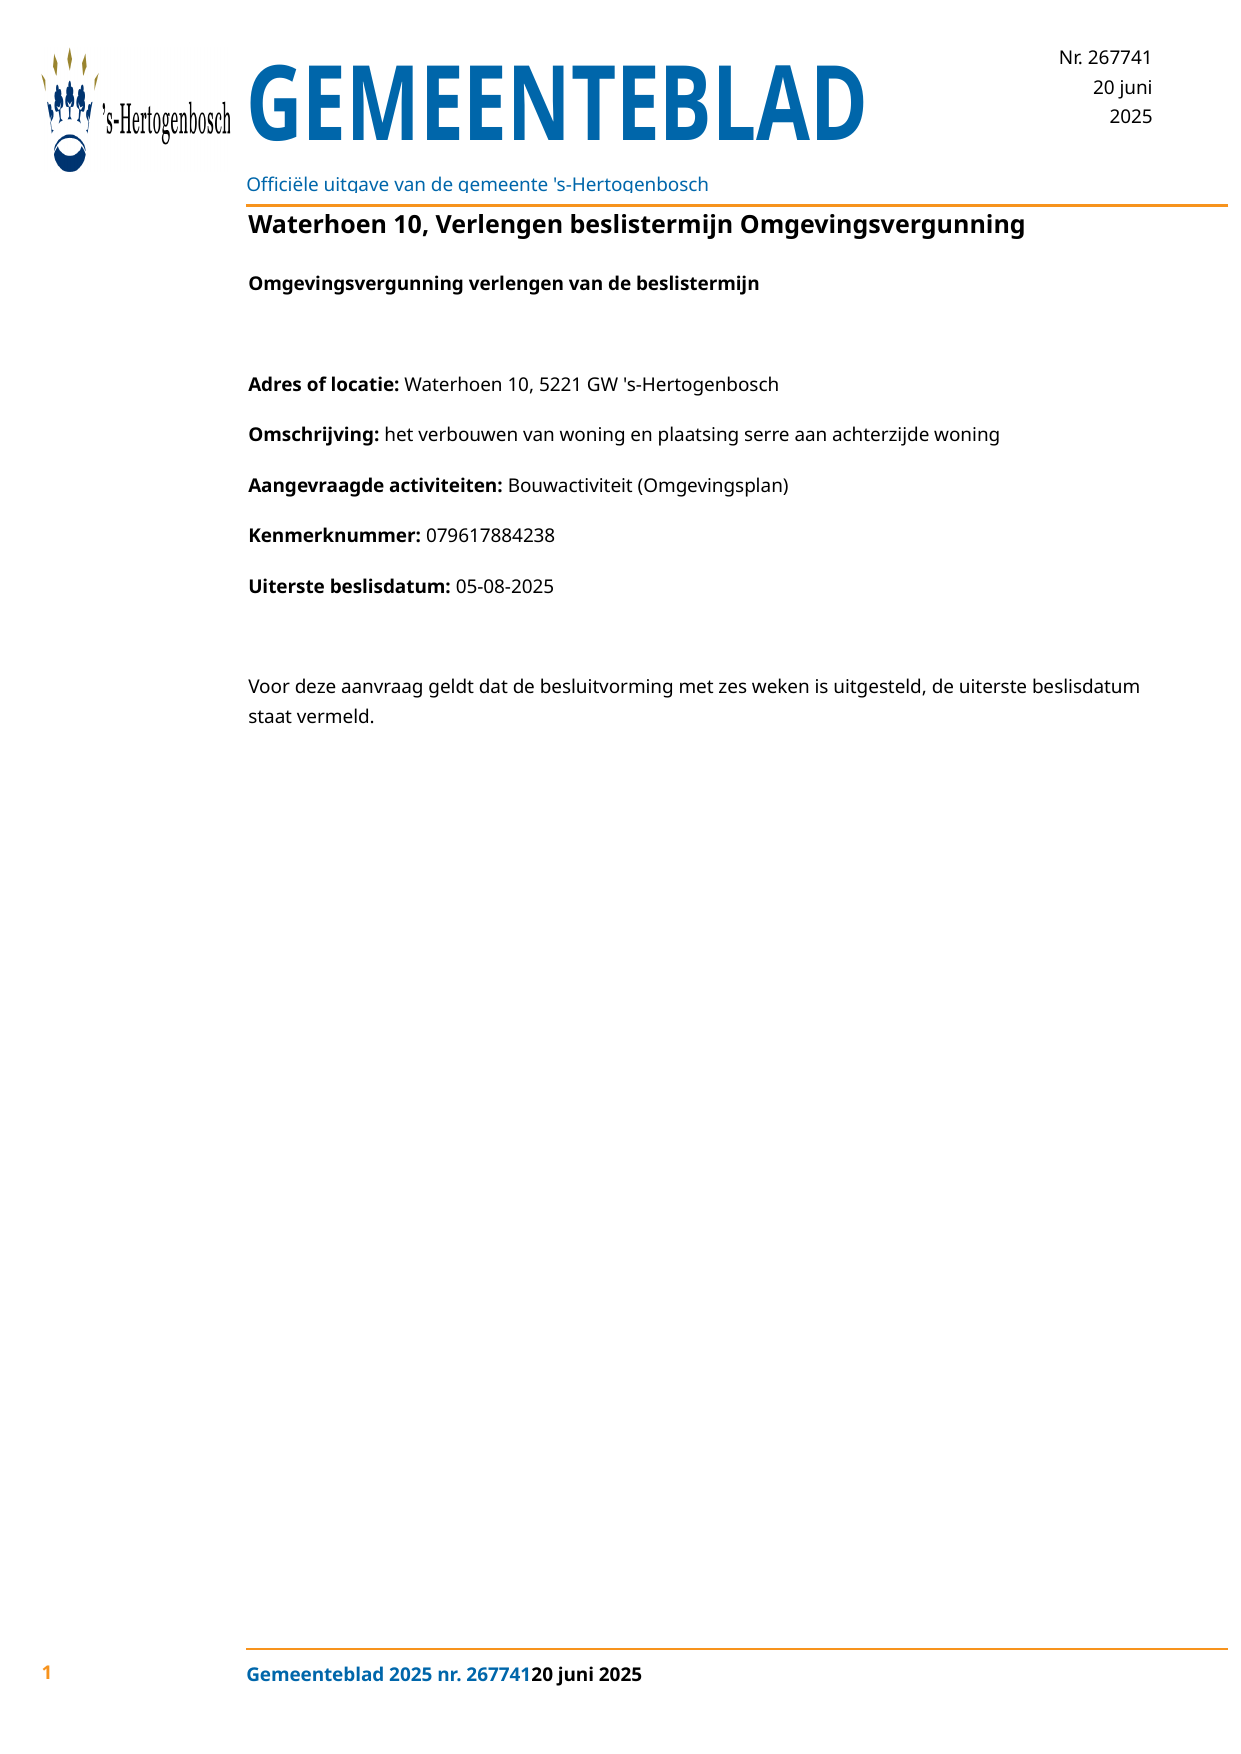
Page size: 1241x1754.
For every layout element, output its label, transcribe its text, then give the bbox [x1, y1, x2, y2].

text Aangevraagde activiteiten: Bouwactiviteit (Omgevingsplan) [248, 472, 1152, 498]
text Omgevingsvergunning verlengen van de beslistermijn [248, 270, 1152, 296]
picture [41, 47, 231, 172]
text Waterhoen 10, Verlengen beslistermijn Omgevingsvergunning [248, 207, 1152, 241]
text Kenmerknummer: 079617884238 [248, 522, 1152, 548]
text Omschrijving: het verbouwen van woning en plaatsing serre aan achterzijde woning [248, 422, 1152, 447]
text Adres of locatie: Waterhoen 10, 5221 GW 's-Hertogenbosch [248, 371, 1152, 397]
text Voor deze aanvraag geldt dat de besluitvorming met zes weken is uitgesteld, de uiterste beslisdatum staat vermeld. [248, 674, 1152, 729]
text Uiterste beslisdatum: 05-08-2025 [248, 573, 1152, 598]
